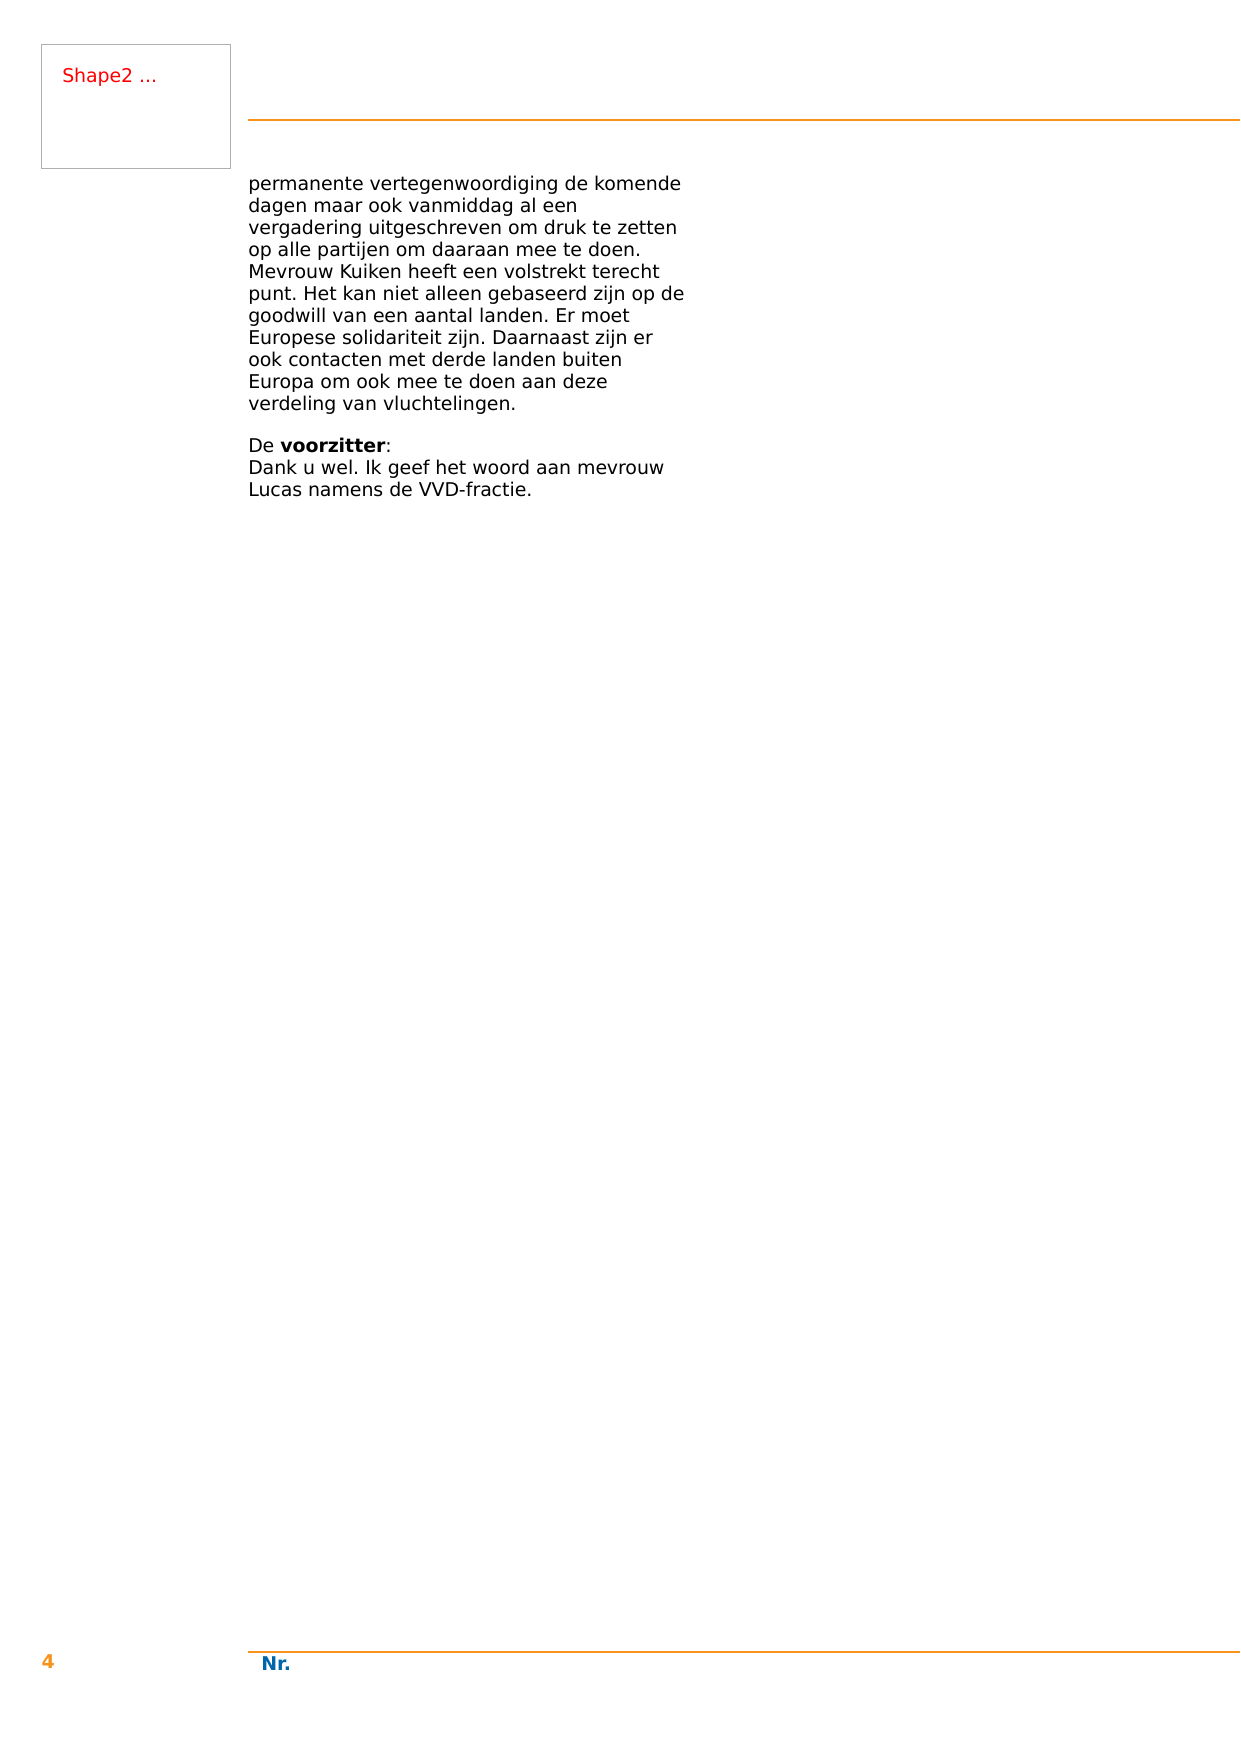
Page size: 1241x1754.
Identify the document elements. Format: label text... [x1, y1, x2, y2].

text Dank u wel. Ik geef het woord aan mevrouw Lucas namens de VVD-fractie. [248, 457, 691, 501]
text permanente vertegenwoordiging de komende dagen maar ook vanmiddag al een vergadering uitgeschreven om druk te zetten op alle partijen om daaraan mee te doen. Mevrouw Kuiken heeft een volstrekt terecht punt. Het kan niet alleen gebaseerd zijn op de goodwill van een aantal landen. Er moet Europese solidariteit zijn. Daarnaast zijn er ook contacten met derde landen buiten Europa om ook mee te doen aan deze verdeling van vluchtelingen. [248, 173, 691, 414]
text De voorzitter: [248, 434, 691, 457]
